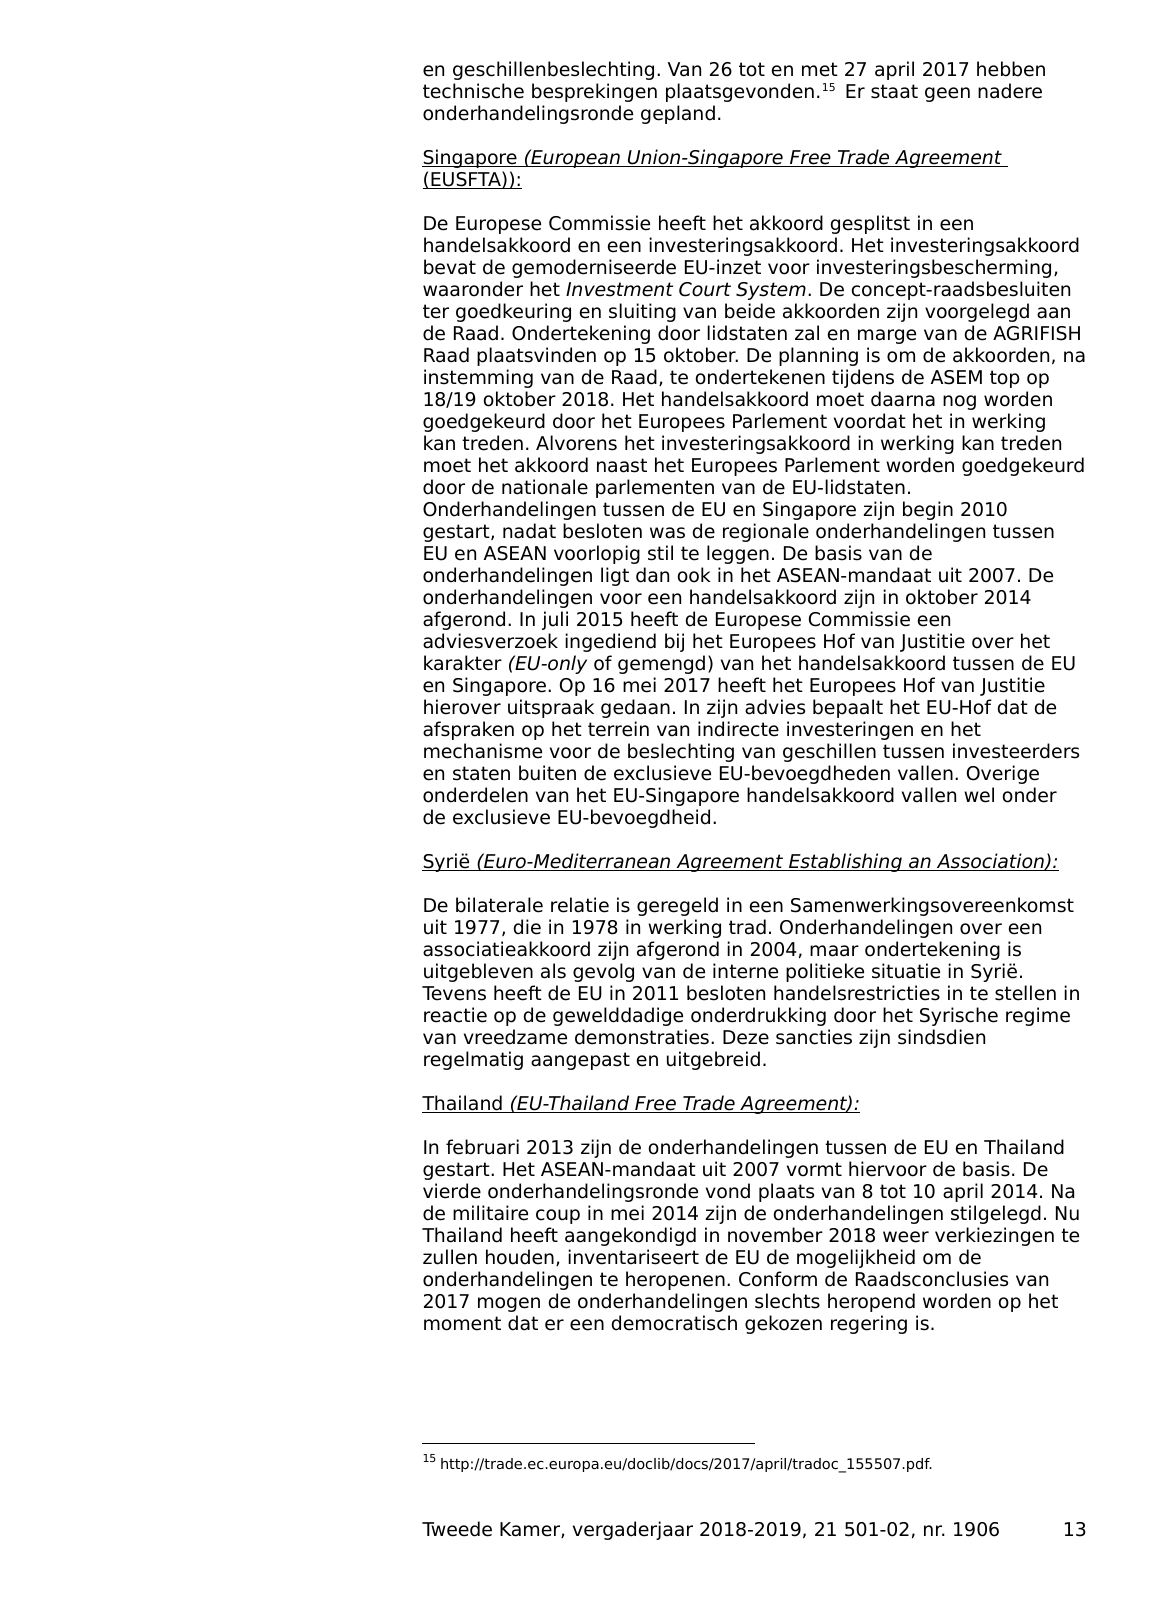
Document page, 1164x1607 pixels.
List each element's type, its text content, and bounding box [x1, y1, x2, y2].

text De Europese Commissie heeft het akkoord gesplitst in een handelsakkoord en een investeringsakkoord. Het investeringsakkoord bevat de gemoderniseerde EU-inzet voor investeringsbescherming, waaronder het Investment Court System. De concept-raadsbesluiten ter goedkeuring en sluiting van beide akkoorden zijn voorgelegd aan de Raad. Ondertekening door lidstaten zal en marge van de AGRIFISH Raad plaatsvinden op 15 oktober. De planning is om de akkoorden, na instemming van de Raad, te ondertekenen tijdens de ASEM top op 18/19 oktober 2018. Het handelsakkoord moet daarna nog worden goedgekeurd door het Europees Parlement voordat het in werking kan treden. Alvorens het investeringsakkoord in werking kan treden moet het akkoord naast het Europees Parlement worden goedgekeurd door de nationale parlementen van de EU-lidstaten. Onderhandelingen tussen de EU en Singapore zijn begin 2010 gestart, nadat besloten was de regionale onderhandelingen tussen EU en ASEAN voorlopig stil te leggen. De basis van de onderhandelingen ligt dan ook in het ASEAN-mandaat uit 2007. De onderhandelingen voor een handelsakkoord zijn in oktober 2014 afgerond. In juli 2015 heeft de Europese Commissie een adviesverzoek ingediend bij het Europees Hof van Justitie over het karakter (EU-only of gemengd) van het handelsakkoord tussen de EU en Singapore. Op 16 mei 2017 heeft het Europees Hof van Justitie hierover uitspraak gedaan. In zijn advies bepaalt het EU-Hof dat de afspraken op het terrein van indirecte investeringen en het mechanisme voor de beslechting van geschillen tussen investeerders en staten buiten de exclusieve EU-bevoegdheden vallen. Overige onderdelen van het EU-Singapore handelsakkoord vallen wel onder de exclusieve EU-bevoegdheid. [422, 213, 1087, 829]
text en geschillenbeslechting. Van 26 tot en met 27 april 2017 hebben technische besprekingen plaatsgevonden. Er staat geen nadere onderhandelingsronde gepland. [422, 59, 1087, 125]
text http://trade.ec.europa.eu/doclib/docs/2017/april/tradoc_155507.pdf. [422, 1452, 1087, 1474]
text In februari 2013 zijn de onderhandelingen tussen de EU en Thailand gestart. Het ASEAN-mandaat uit 2007 vormt hiervoor de basis. De vierde onderhandelingsronde vond plaats van 8 tot 10 april 2014. Na de militaire coup in mei 2014 zijn de onderhandelingen stilgelegd. Nu Thailand heeft aangekondigd in november 2018 weer verkiezingen te zullen houden, inventariseert de EU de mogelijkheid om de onderhandelingen te heropenen. Conform de Raadsconclusies van 2017 mogen de onderhandelingen slechts heropend worden op het moment dat er een democratisch gekozen regering is. [422, 1137, 1087, 1335]
subtitle Thailand (EU-Thailand Free Trade Agreement): [422, 1093, 1087, 1115]
subtitle Syrië (Euro-Mediterranean Agreement Establishing an Association): [422, 851, 1087, 873]
text De bilaterale relatie is geregeld in een Samenwerkingsovereenkomst uit 1977, die in 1978 in werking trad. Onderhandelingen over een associatieakkoord zijn afgerond in 2004, maar ondertekening is uitgebleven als gevolg van de interne politieke situatie in Syrië. Tevens heeft de EU in 2011 besloten handelsrestricties in te stellen in reactie op de gewelddadige onderdrukking door het Syrische regime van vreedzame demonstraties. Deze sancties zijn sindsdien regelmatig aangepast en uitgebreid. [422, 895, 1087, 1071]
subtitle Singapore (European Union-Singapore Free Trade Agreement (EUSFTA)): [422, 147, 1087, 191]
